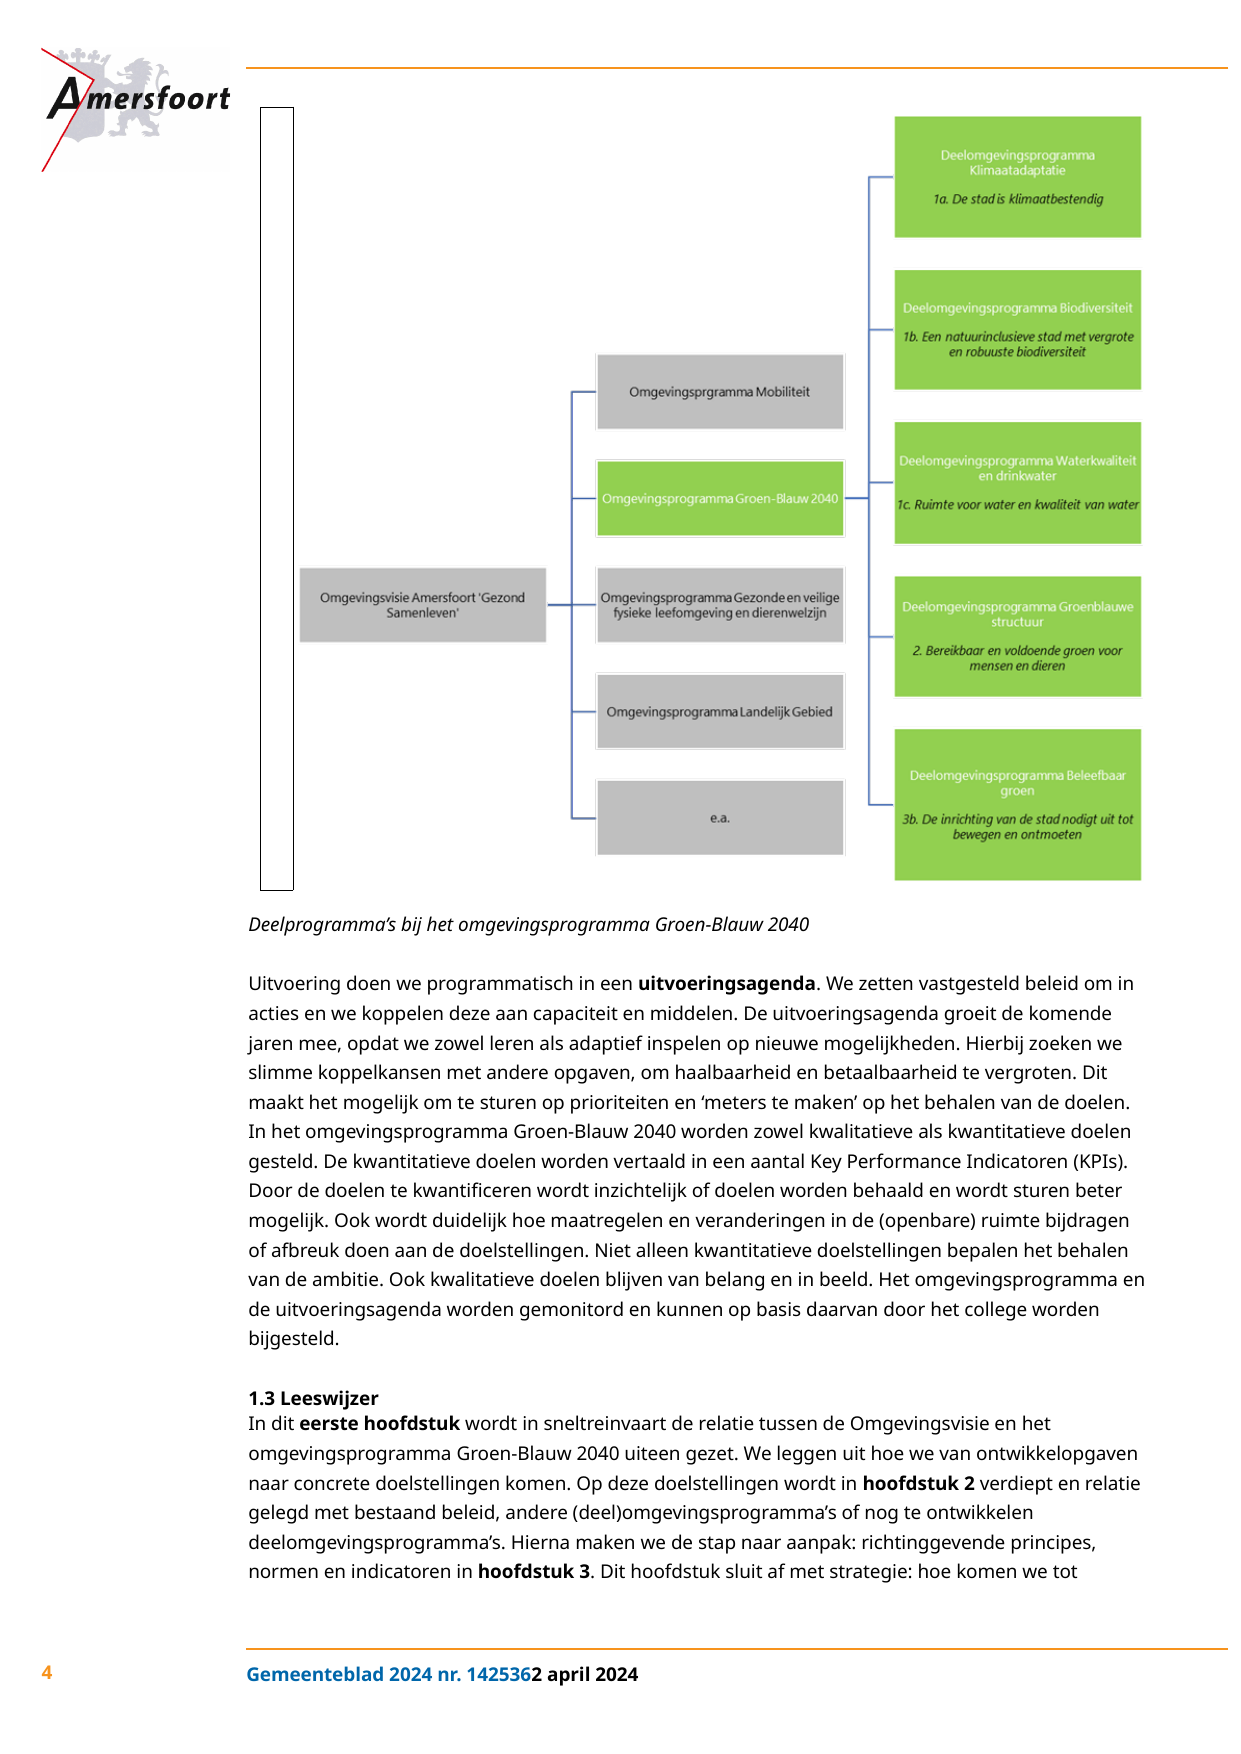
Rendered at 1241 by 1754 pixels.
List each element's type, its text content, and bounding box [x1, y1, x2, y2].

picture [41, 47, 231, 172]
text Uitvoering doen we programmatisch in een uitvoeringsagenda. We zetten vastgesteld beleid om in acties en we koppelen deze aan capaciteit en middelen. De uitvoeringsagenda groeit de komende jaren mee, opdat we zowel leren als adaptief inspelen op nieuwe mogelijkheden. Hierbij zoeken we slimme koppelkansen met andere opgaven, om haalbaarheid en betaalbaarheid te vergroten. Dit maakt het mogelijk om te sturen op prioriteiten en ‘meters te maken’ op het behalen van de doelen. In het omgevingsprogramma Groen-Blauw 2040 worden zowel kwalitatieve als kwantitatieve doelen gesteld. De kwantitatieve doelen worden vertaald in een aantal Key Performance Indicatoren (KPIs). Door de doelen te kwantificeren wordt inzichtelijk of doelen worden behaald en wordt sturen beter mogelijk. Ook wordt duidelijk hoe maatregelen en veranderingen in de (openbare) ruimte bijdragen of afbreuk doen aan de doelstellingen. Niet alleen kwantitatieve doelstellingen bepalen het behalen van de ambitie. Ook kwalitatieve doelen blijven van belang en in beeld. Het omgevingsprogramma en de uitvoeringsagenda worden gemonitord en kunnen op basis daarvan door het college worden bijgesteld. [248, 971, 1152, 1351]
text 1.3 Leeswijzer [248, 1385, 1152, 1411]
picture [268, 115, 1173, 882]
text In dit eerste hoofdstuk wordt in sneltreinvaart de relatie tussen de Omgevingsvisie en het omgevingsprogramma Groen-Blauw 2040 uiteen gezet. We leggen uit hoe we van ontwikkelopgaven naar concrete doelstellingen komen. Op deze doelstellingen wordt in hoofdstuk 2 verdiept en relatie gelegd met bestaand beleid, andere (deel)omgevingsprogramma’s of nog te ontwikkelen deelomgevingsprogramma’s. Hierna maken we de stap naar aanpak: richtinggevende principes, normen en indicatoren in hoofdstuk 3. Dit hoofdstuk sluit af met strategie: hoe komen we tot [248, 1411, 1152, 1584]
text Deelprogramma’s bij het omgevingsprogramma Groen-Blauw 2040 [248, 911, 1152, 937]
